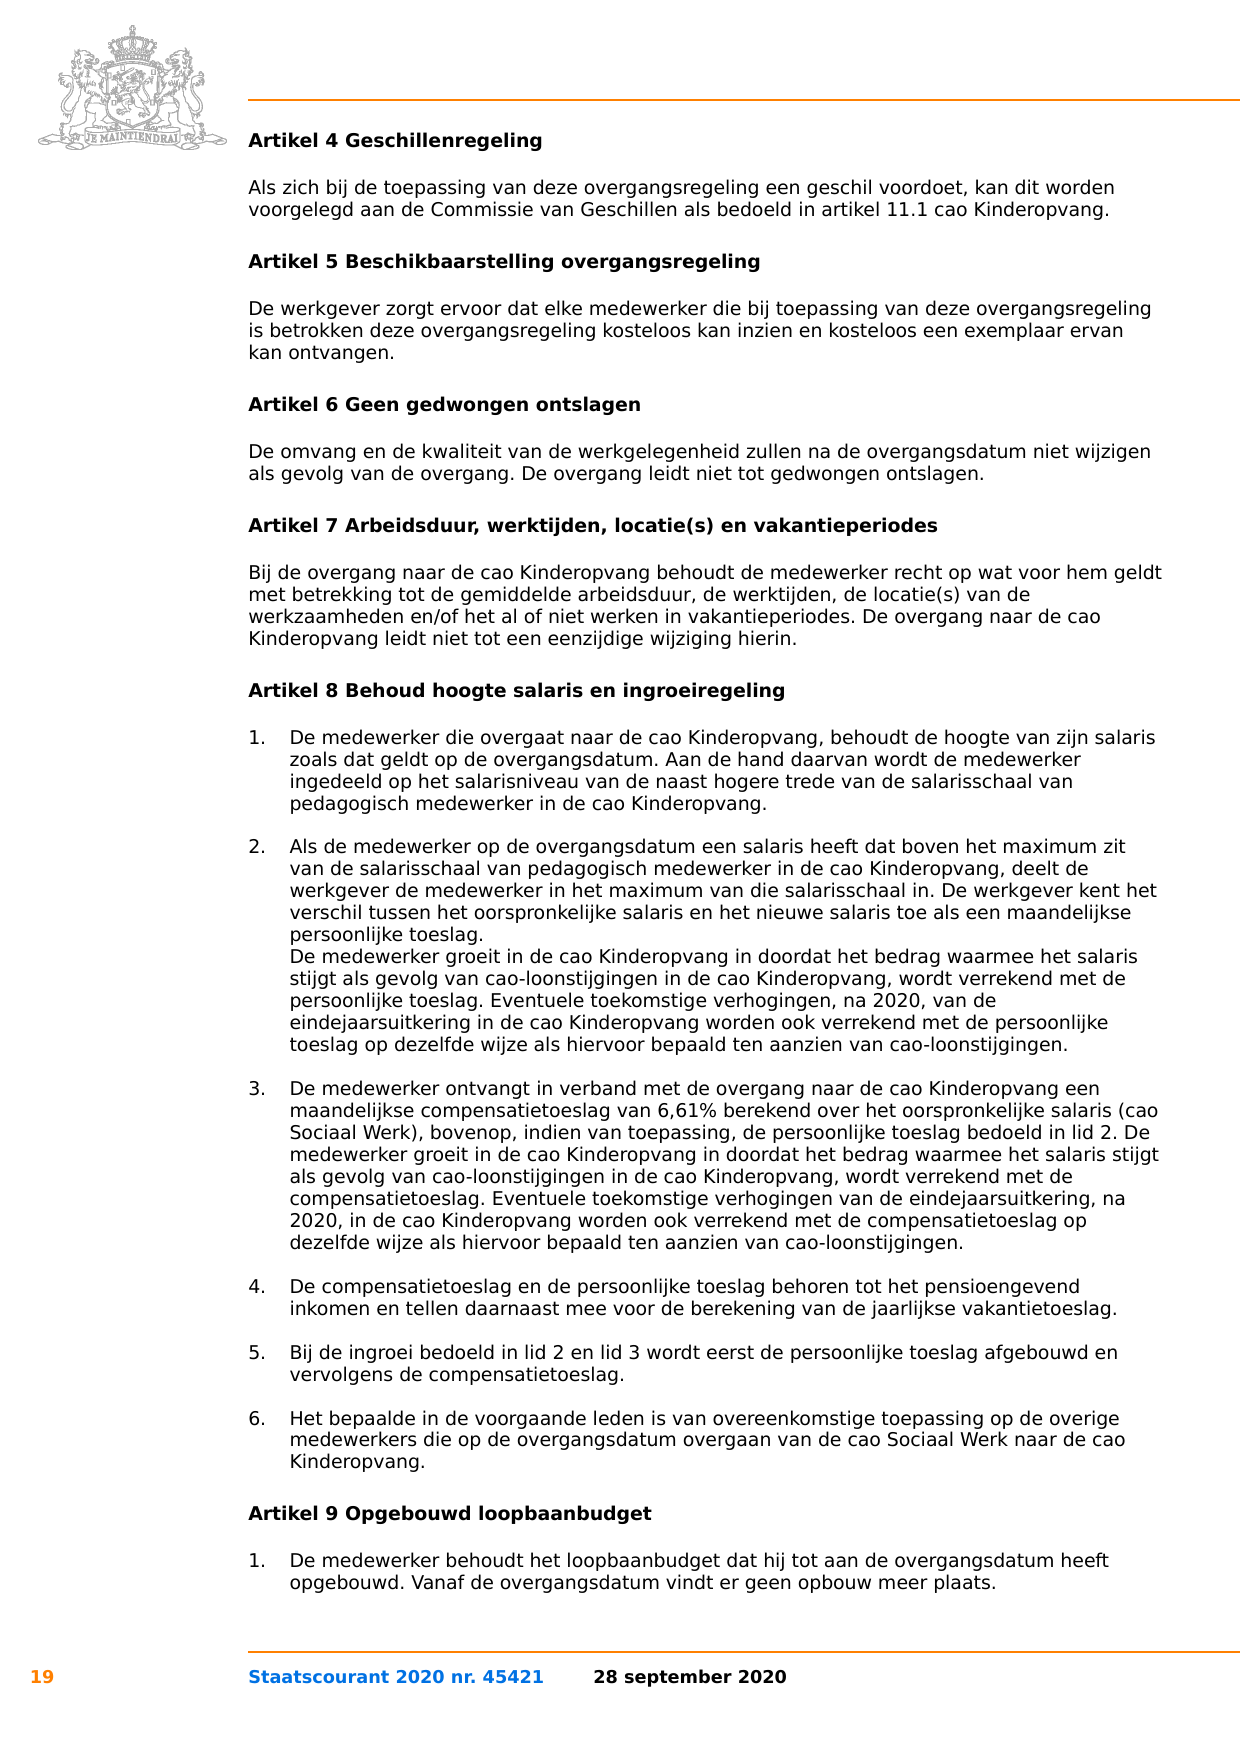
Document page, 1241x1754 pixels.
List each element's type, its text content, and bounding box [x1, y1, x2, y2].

subtitle Artikel 5 Beschikbaarstelling overgangsregeling [248, 251, 1163, 273]
text 5. Bij de ingroei bedoeld in lid 2 en lid 3 wordt eerst de persoonlijke toeslag afgebouwd en vervolgens de compensatietoeslag. [248, 1342, 1163, 1386]
picture [38, 25, 227, 150]
text 6. Het bepaalde in de voorgaande leden is van overeenkomstige toepassing op de overige medewerkers die op de overgangsdatum overgaan van de cao Sociaal Werk naar de cao Kinderopvang. [248, 1407, 1163, 1473]
text De werkgever zorgt ervoor dat elke medewerker die bij toepassing van deze overgangsregeling is betrokken deze overgangsregeling kosteloos kan inzien en kosteloos een exemplaar ervan kan ontvangen. [248, 298, 1163, 364]
subtitle Artikel 6 Geen gedwongen ontslagen [248, 394, 1163, 416]
text De medewerker groeit in de cao Kinderopvang in doordat het bedrag waarmee het salaris stijgt als gevolg van cao-loonstijgingen in de cao Kinderopvang, wordt verrekend met de persoonlijke toeslag. Eventuele toekomstige verhogingen, na 2020, van de eindejaarsuitkering in de cao Kinderopvang worden ook verrekend met de persoonlijke toeslag op dezelfde wijze als hiervoor bepaald ten aanzien van cao-loonstijgingen. [289, 946, 1163, 1056]
text 3. De medewerker ontvangt in verband met de overgang naar de cao Kinderopvang een maandelijkse compensatietoeslag van 6,61% berekend over het oorspronkelijke salaris (cao Sociaal Werk), bovenop, indien van toepassing, de persoonlijke toeslag bedoeld in lid 2. De medewerker groeit in de cao Kinderopvang in doordat het bedrag waarmee het salaris stijgt als gevolg van cao-loonstijgingen in de cao Kinderopvang, wordt verrekend met de compensatietoeslag. Eventuele toekomstige verhogingen van de eindejaarsuitkering, na 2020, in de cao Kinderopvang worden ook verrekend met de compensatietoeslag op dezelfde wijze als hiervoor bepaald ten aanzien van cao-loonstijgingen. [248, 1078, 1163, 1254]
subtitle Artikel 8 Behoud hoogte salaris en ingroeiregeling [248, 679, 1163, 702]
text 4. De compensatietoeslag en de persoonlijke toeslag behoren tot het pensioengevend inkomen en tellen daarnaast mee voor de berekening van de jaarlijkse vakantietoeslag. [248, 1276, 1163, 1320]
text 2. Als de medewerker op de overgangsdatum een salaris heeft dat boven het maximum zit van de salarisschaal van pedagogisch medewerker in de cao Kinderopvang, deelt de werkgever de medewerker in het maximum van die salarisschaal in. De werkgever kent het verschil tussen het oorspronkelijke salaris en het nieuwe salaris toe als een maandelijkse persoonlijke toeslag. [248, 836, 1163, 946]
text Als zich bij de toepassing van deze overgangsregeling een geschil voordoet, kan dit worden voorgelegd aan de Commissie van Geschillen als bedoeld in artikel 11.1 cao Kinderopvang. [248, 177, 1163, 221]
text 1. De medewerker behoudt het loopbaanbudget dat hij tot aan de overgangsdatum heeft opgebouwd. Vanaf de overgangsdatum vindt er geen opbouw meer plaats. [248, 1550, 1163, 1594]
subtitle Artikel 9 Opgebouwd loopbaanbudget [248, 1503, 1163, 1525]
text De omvang en de kwaliteit van de werkgelegenheid zullen na de overgangsdatum niet wijzigen als gevolg van de overgang. De overgang leidt niet tot gedwongen ontslagen. [248, 441, 1163, 485]
text 1. De medewerker die overgaat naar de cao Kinderopvang, behoudt de hoogte van zijn salaris zoals dat geldt op de overgangsdatum. Aan de hand daarvan wordt de medewerker ingedeeld op het salarisniveau van de naast hogere trede van de salarisschaal van pedagogisch medewerker in de cao Kinderopvang. [248, 727, 1163, 814]
subtitle Artikel 4 Geschillenregeling [248, 130, 1163, 152]
text Bij de overgang naar de cao Kinderopvang behoudt de medewerker recht op wat voor hem geldt met betrekking tot de gemiddelde arbeidsduur, de werktijden, de locatie(s) van de werkzaamheden en/of het al of niet werken in vakantieperiodes. De overgang naar de cao Kinderopvang leidt niet tot een eenzijdige wijziging hierin. [248, 562, 1163, 649]
subtitle Artikel 7 Arbeidsduur, werktijden, locatie(s) en vakantieperiodes [248, 515, 1163, 537]
